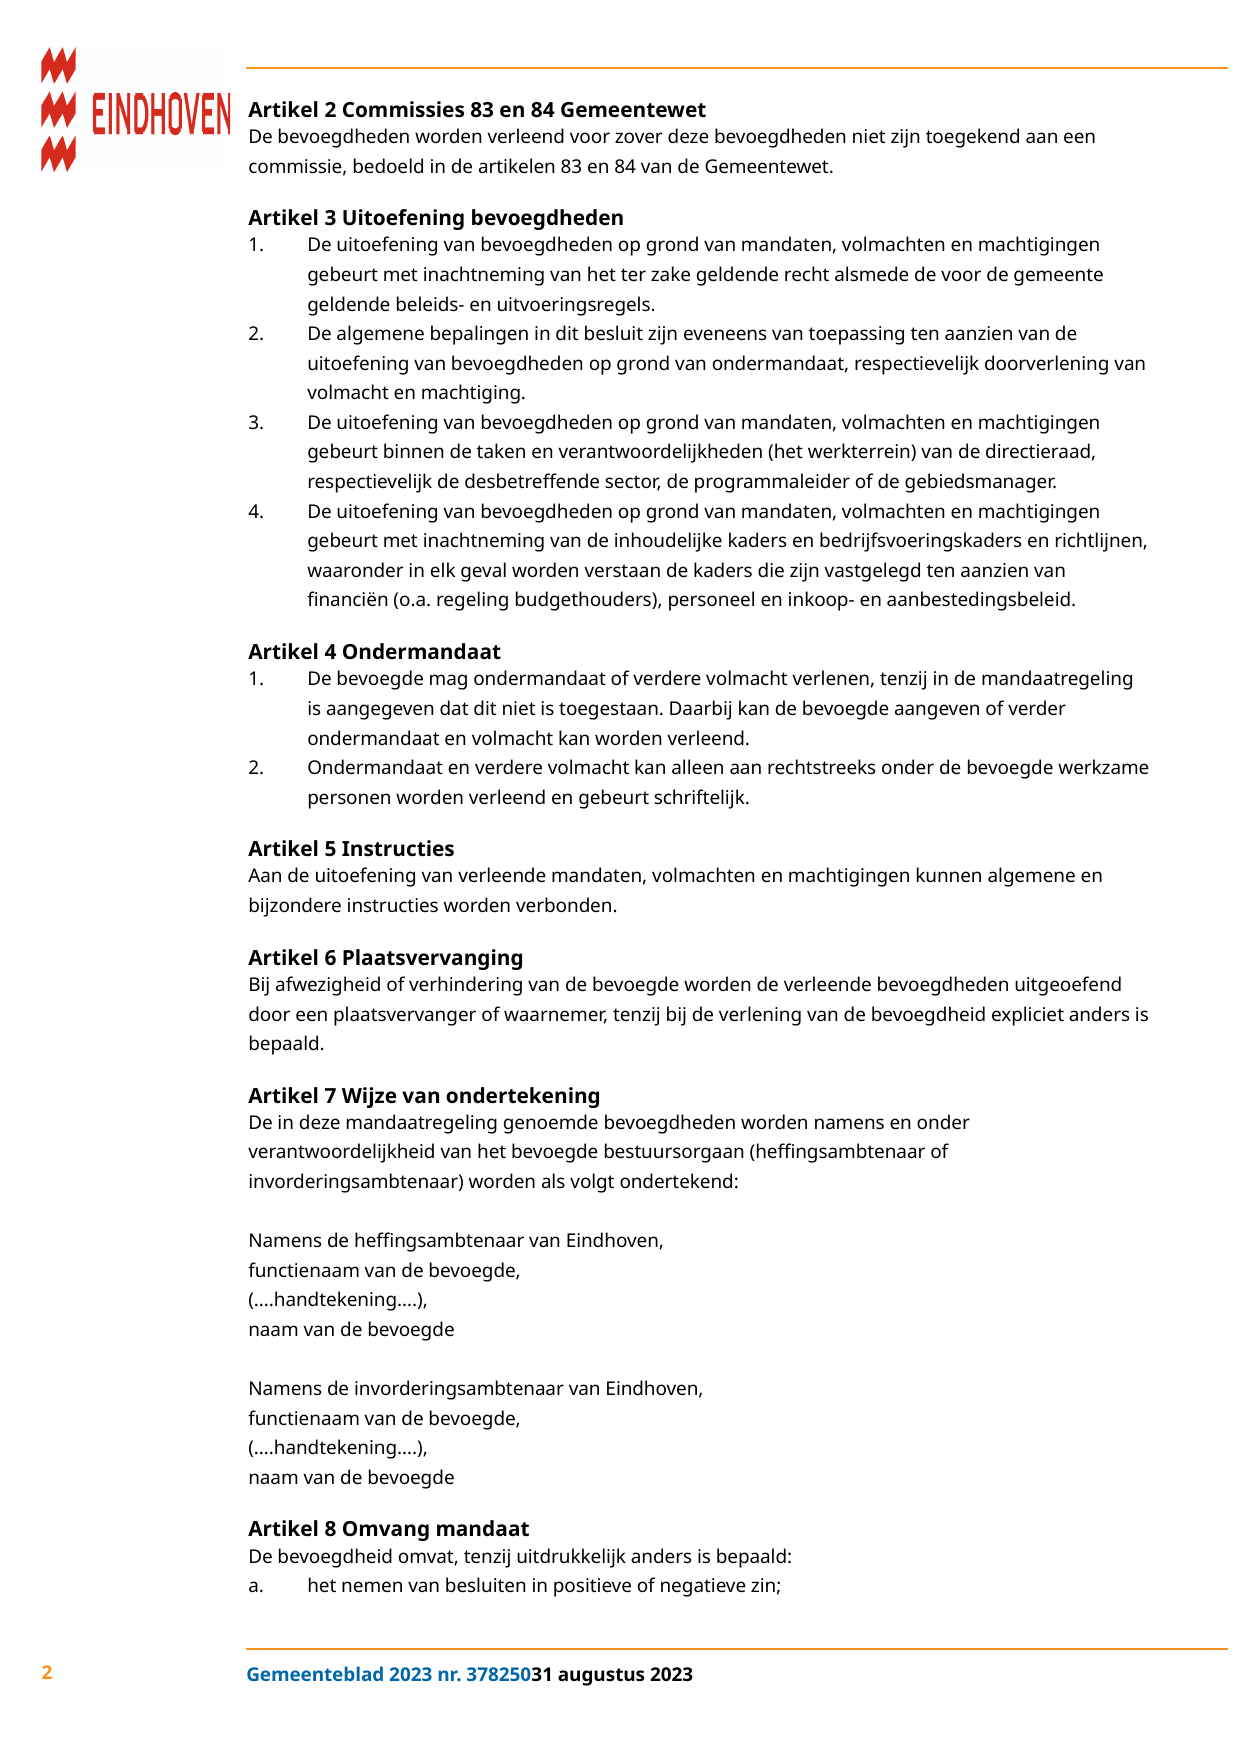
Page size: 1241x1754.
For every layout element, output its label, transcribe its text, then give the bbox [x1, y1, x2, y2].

text Namens de invorderingsambtenaar van Eindhoven, [248, 1375, 1152, 1401]
text functienaam van de bevoegde, [248, 1257, 1152, 1283]
text Artikel 6 Plaatsvervanging [248, 943, 1152, 971]
text Namens de heffingsambtenaar van Eindhoven, [248, 1227, 1152, 1253]
list Ondermandaat en verdere volmacht kan alleen aan rechtstreeks onder de bevoegde werkzame personen worden verleend en gebeurt schriftelijk. [248, 754, 1152, 809]
text Aan de uitoefening van verleende mandaten, volmachten en machtigingen kunnen algemene en bijzondere instructies worden verbonden. [248, 863, 1152, 918]
text De bevoegdheden worden verleend voor zover deze bevoegdheden niet zijn toegekend aan een commissie, bedoeld in de artikelen 83 en 84 van de Gemeentewet. [248, 123, 1152, 178]
list De algemene bepalingen in dit besluit zijn eveneens van toepassing ten aanzien van de uitoefening van bevoegdheden op grond van ondermandaat, respectievelijk doorverlening van volmacht en machtiging. [248, 320, 1152, 405]
list De bevoegde mag ondermandaat of verdere volmacht verlenen, tenzij in de mandaatregeling is aangegeven dat dit niet is toegestaan. Daarbij kan de bevoegde aangeven of verder ondermandaat en volmacht kan worden verleend. [248, 666, 1152, 750]
text Artikel 7 Wijze van ondertekening [248, 1081, 1152, 1109]
picture [41, 47, 231, 172]
list het nemen van besluiten in positieve of negatieve zin; [248, 1573, 1152, 1598]
text Bij afwezigheid of verhindering van de bevoegde worden de verleende bevoegdheden uitgeoefend door een plaatsvervanger of waarnemer, tenzij bij de verlening van de bevoegdheid expliciet anders is bepaald. [248, 971, 1152, 1056]
text (….handtekening….), [248, 1434, 1152, 1460]
text Artikel 4 Ondermandaat [248, 637, 1152, 666]
text De bevoegdheid omvat, tenzij uitdrukkelijk anders is bepaald: [248, 1543, 1152, 1569]
text naam van de bevoegde [248, 1464, 1152, 1490]
text functienaam van de bevoegde, [248, 1405, 1152, 1431]
text De in deze mandaatregeling genoemde bevoegdheden worden namens en onder verantwoordelijkheid van het bevoegde bestuursorgaan (heffingsambtenaar of invorderingsambtenaar) worden als volgt ondertekend: [248, 1109, 1152, 1194]
text Artikel 8 Omvang mandaat [248, 1514, 1152, 1543]
text naam van de bevoegde [248, 1316, 1152, 1342]
list De uitoefening van bevoegdheden op grond van mandaten, volmachten en machtigingen gebeurt met inachtneming van de inhoudelijke kaders en bedrijfsvoeringskaders en richtlijnen, waaronder in elk geval worden verstaan de kaders die zijn vastgelegd ten aanzien van financiën (o.a. regeling budgethouders), personeel en inkoop- en aanbestedingsbeleid. [248, 498, 1152, 612]
text (….handtekening….), [248, 1287, 1152, 1312]
text Artikel 2 Commissies 83 en 84 Gemeentewet [248, 95, 1152, 123]
list De uitoefening van bevoegdheden op grond van mandaten, volmachten en machtigingen gebeurt binnen de taken en verantwoordelijkheden (het werkterrein) van de directieraad, respectievelijk de desbetreffende sector, de programmaleider of de gebiedsmanager. [248, 409, 1152, 494]
list De uitoefening van bevoegdheden op grond van mandaten, volmachten en machtigingen gebeurt met inachtneming van het ter zake geldende recht alsmede de voor de gemeente geldende beleids- en uitvoeringsregels. [248, 232, 1152, 317]
text Artikel 5 Instructies [248, 834, 1152, 863]
text Artikel 3 Uitoefening bevoegdheden [248, 203, 1152, 232]
